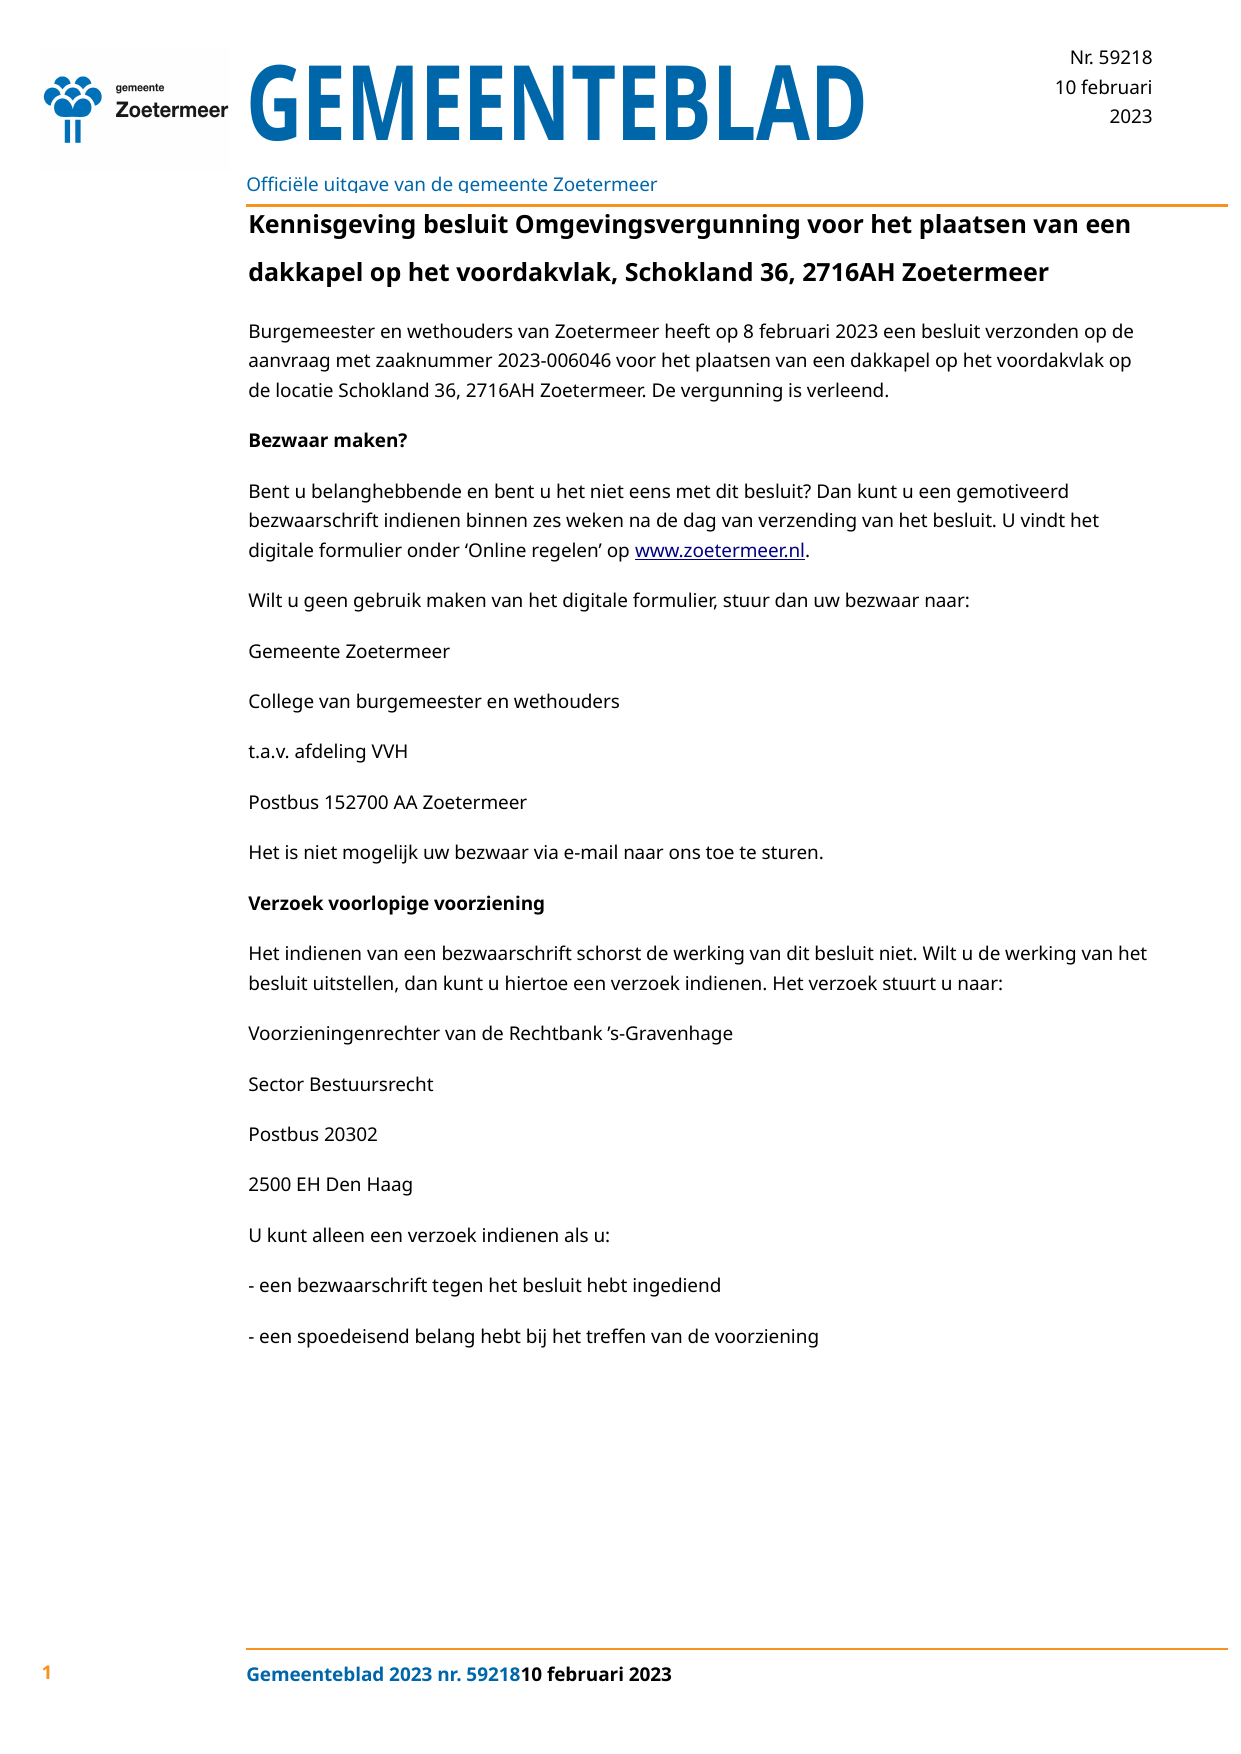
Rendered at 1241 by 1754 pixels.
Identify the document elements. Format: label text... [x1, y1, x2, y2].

text Het indienen van een bezwaarschrift schorst de werking van dit besluit niet. Wilt u de werking van het besluit uitstellen, dan kunt u hiertoe een verzoek indienen. Het verzoek stuurt u naar: [248, 940, 1152, 996]
text t.a.v. afdeling VVH [248, 739, 1152, 764]
text Burgemeester en wethouders van Zoetermeer heeft op 8 februari 2023 een besluit verzonden op de aanvraag met zaaknummer 2023-006046 voor het plaatsen van een dakkapel op het voordakvlak op de locatie Schokland 36, 2716AH Zoetermeer. De vergunning is verleend. [248, 318, 1152, 403]
text 2500 EH Den Haag [248, 1172, 1152, 1197]
text College van burgemeester en wethouders [248, 688, 1152, 714]
text U kunt alleen een verzoek indienen als u: [248, 1222, 1152, 1248]
text Bezwaar maken? [248, 427, 1152, 453]
text Sector Bestuursrecht [248, 1071, 1152, 1097]
text Voorzieningenrechter van de Rechtbank ’s-Gravenhage [248, 1020, 1152, 1046]
text Postbus 152700 AA Zoetermeer [248, 789, 1152, 815]
text Verzoek voorlopige voorziening [248, 890, 1152, 916]
text Postbus 20302 [248, 1121, 1152, 1147]
picture [41, 47, 231, 172]
text Kennisgeving besluit Omgevingsvergunning voor het plaatsen van een dakkapel op het voordakvlak, Schokland 36, 2716AH Zoetermeer [248, 207, 1152, 288]
text Bent u belanghebbende en bent u het niet eens met dit besluit? Dan kunt u een gemotiveerd bezwaarschrift indienen binnen zes weken na de dag van verzending van het besluit. U vindt het digitale formulier onder ‘Online regelen’ op www.zoetermeer.nl. [248, 478, 1152, 563]
text - een spoedeisend belang hebt bij het treffen van de voorziening [248, 1323, 1152, 1349]
text - een bezwaarschrift tegen het besluit hebt ingediend [248, 1272, 1152, 1298]
text Wilt u geen gebruik maken van het digitale formulier, stuur dan uw bezwaar naar: [248, 587, 1152, 613]
text Het is niet mogelijk uw bezwaar via e-mail naar ons toe te sturen. [248, 839, 1152, 865]
text Gemeente Zoetermeer [248, 638, 1152, 664]
